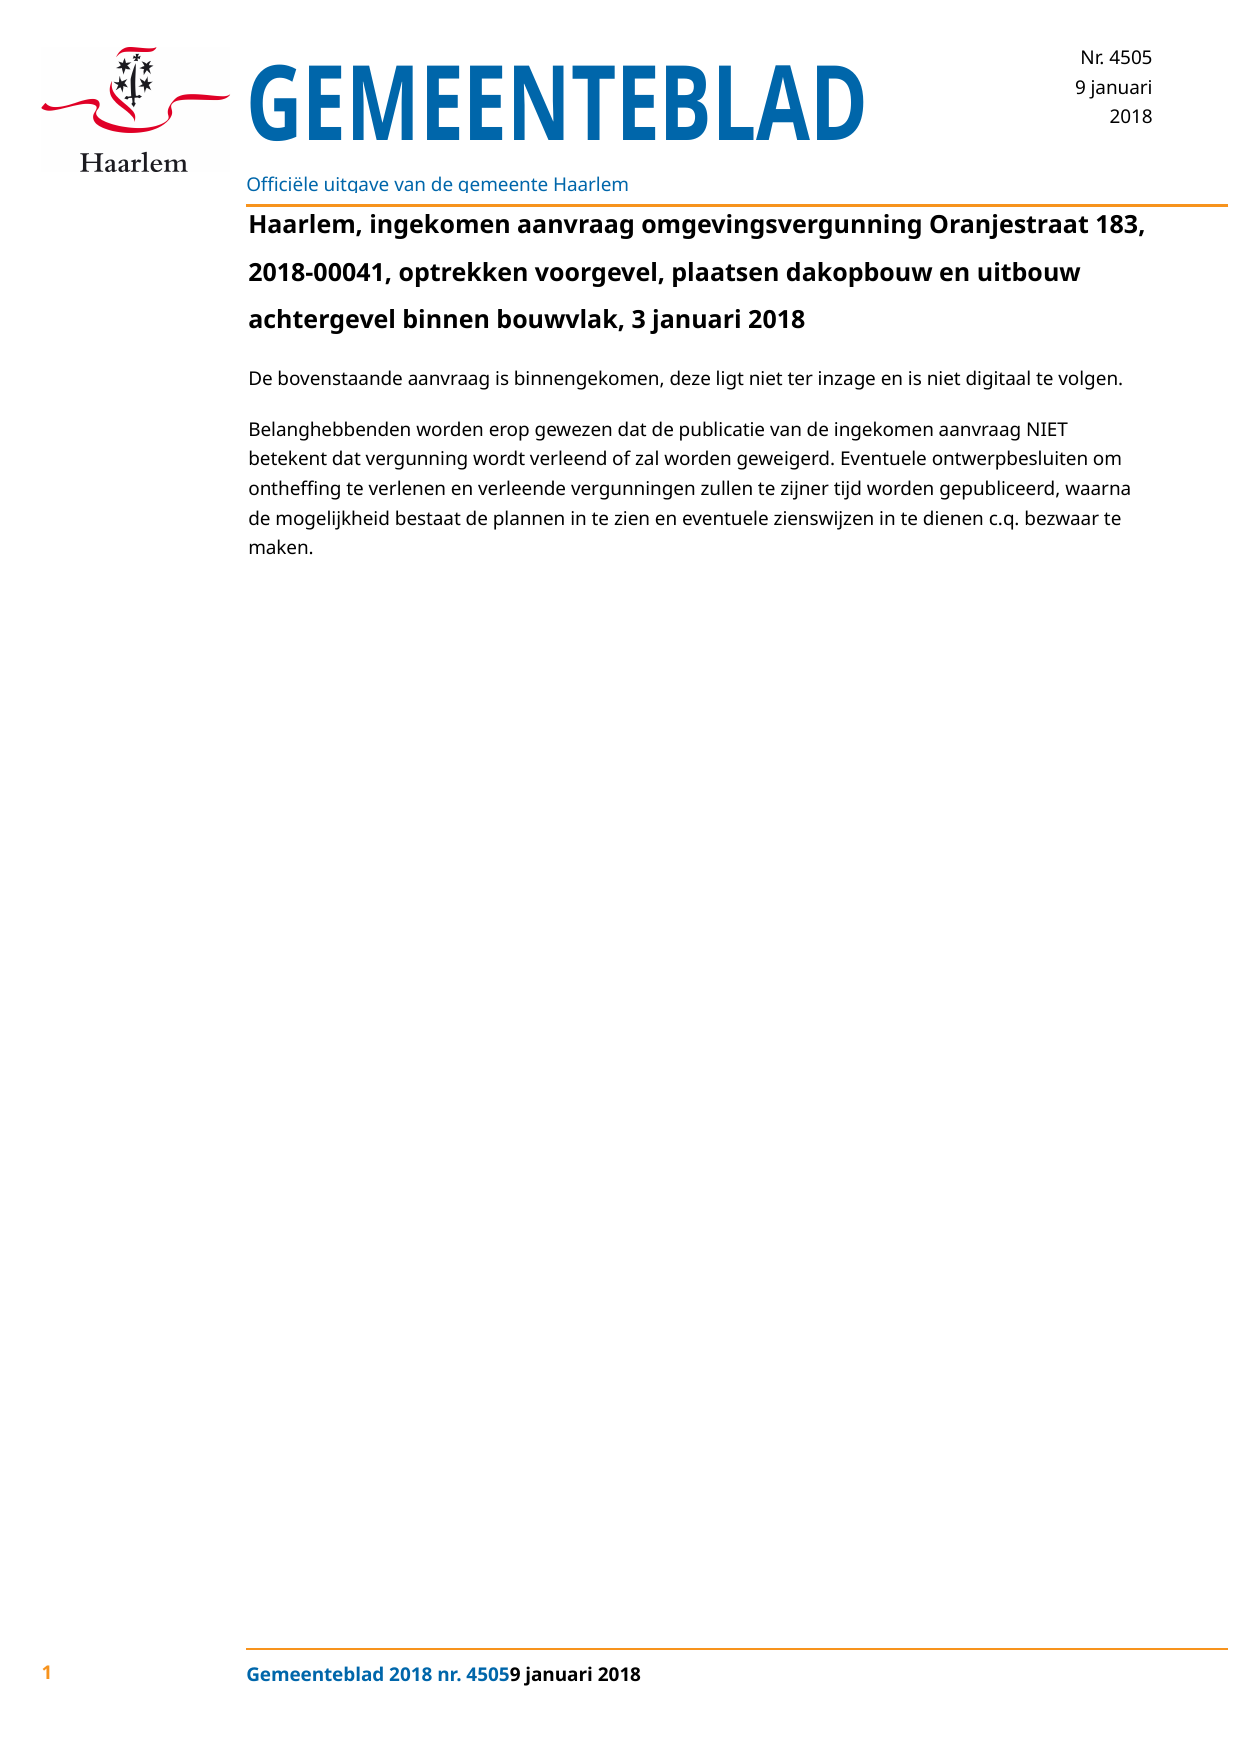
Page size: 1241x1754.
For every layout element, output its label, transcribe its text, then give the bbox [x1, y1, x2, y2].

text De bovenstaande aanvraag is binnengekomen, deze ligt niet ter inzage en is niet digitaal te volgen. [248, 366, 1152, 391]
text Belanghebbenden worden erop gewezen dat de publicatie van de ingekomen aanvraag NIET betekent dat vergunning wordt verleend of zal worden geweigerd. Eventuele ontwerpbesluiten om ontheffing te verlenen en verleende vergunningen zullen te zijner tijd worden gepubliceerd, waarna de mogelijkheid bestaat de plannen in te zien en eventuele zienswijzen in te dienen c.q. bezwaar te maken. [248, 416, 1152, 560]
picture [41, 47, 231, 172]
text Haarlem, ingekomen aanvraag omgevingsvergunning Oranjestraat 183, 2018-00041, optrekken voorgevel, plaatsen dakopbouw en uitbouw achtergevel binnen bouwvlak, 3 januari 2018 [248, 207, 1152, 336]
